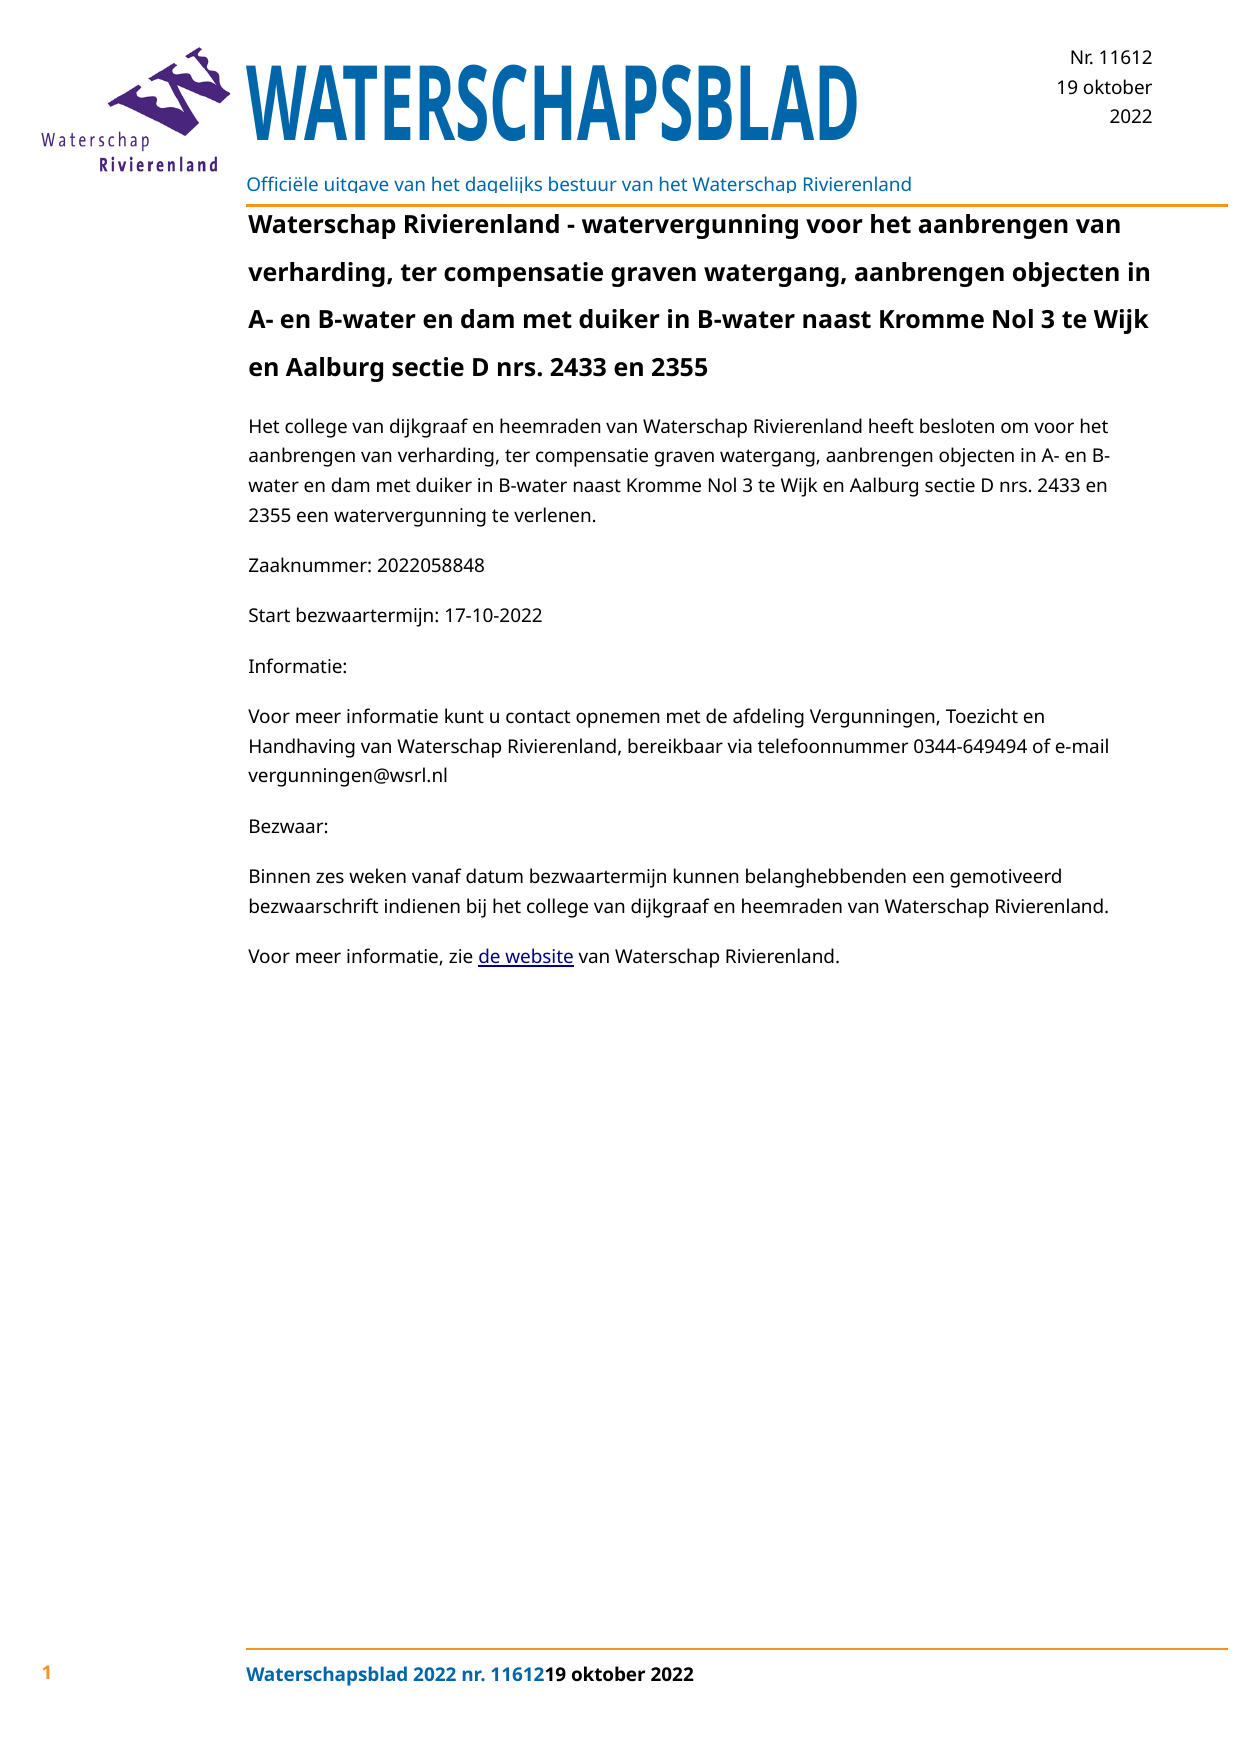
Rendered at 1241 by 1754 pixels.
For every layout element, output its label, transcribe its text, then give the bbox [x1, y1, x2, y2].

text Zaaknummer: 2022058848 [248, 552, 1152, 578]
text Bezwaar: [248, 813, 1152, 839]
picture [41, 47, 231, 172]
text Voor meer informatie kunt u contact opnemen met de afdeling Vergunningen, Toezicht en Handhaving van Waterschap Rivierenland, bereikbaar via telefoonnummer 0344-649494 of e-mail vergunningen@wsrl.nl [248, 703, 1152, 788]
text Het college van dijkgraaf en heemraden van Waterschap Rivierenland heeft besloten om voor het aanbrengen van verharding, ter compensatie graven watergang, aanbrengen objecten in A- en B-water en dam met duiker in B-water naast Kromme Nol 3 te Wijk en Aalburg sectie D nrs. 2433 en 2355 een watervergunning te verlenen. [248, 413, 1152, 528]
text Binnen zes weken vanaf datum bezwaartermijn kunnen belanghebbenden een gemotiveerd bezwaarschrift indienen bij het college van dijkgraaf en heemraden van Waterschap Rivierenland. [248, 863, 1152, 919]
text Start bezwaartermijn: 17-10-2022 [248, 603, 1152, 628]
text Informatie: [248, 653, 1152, 679]
text Voor meer informatie, zie de website van Waterschap Rivierenland. [248, 943, 1152, 969]
text Waterschap Rivierenland - watervergunning voor het aanbrengen van verharding, ter compensatie graven watergang, aanbrengen objecten in A- en B-water en dam met duiker in B-water naast Kromme Nol 3 te Wijk en Aalburg sectie D nrs. 2433 en 2355 [248, 207, 1152, 384]
